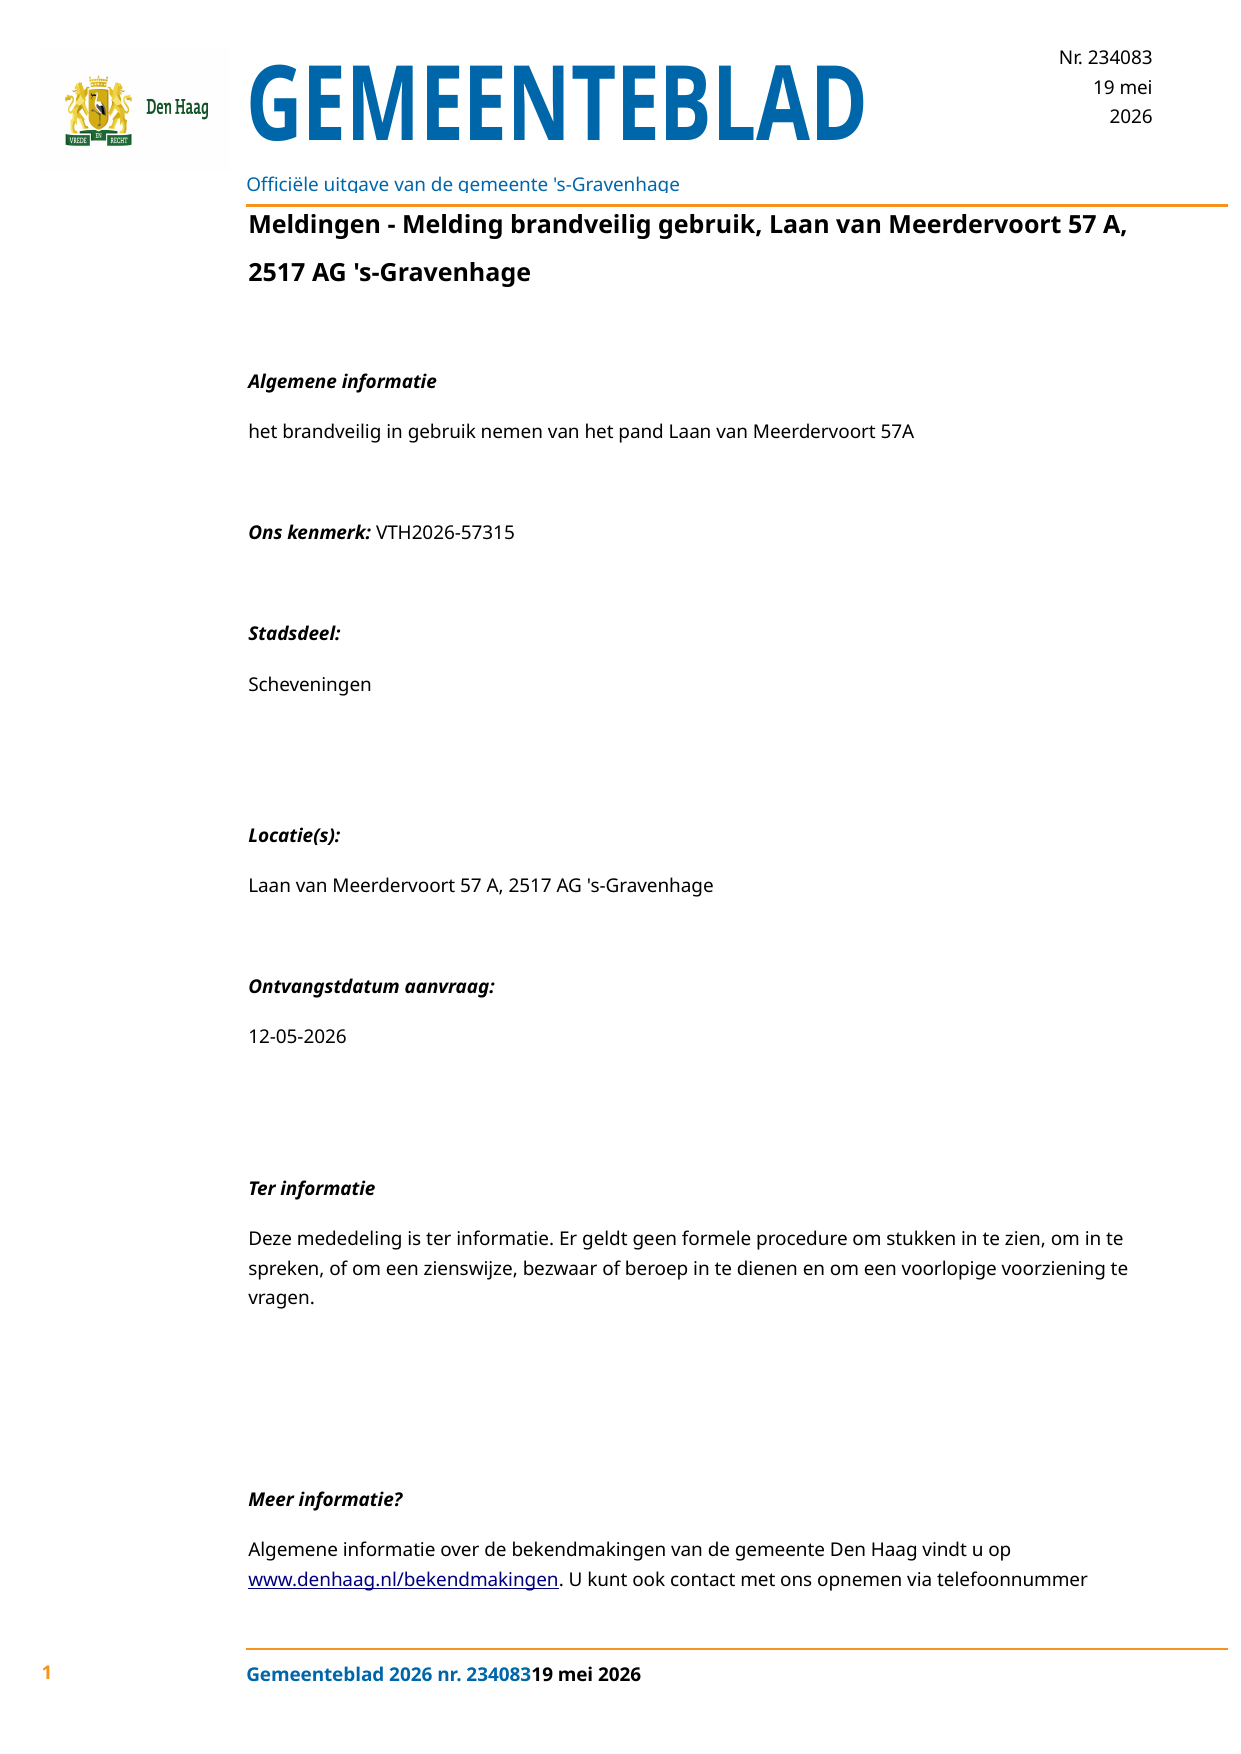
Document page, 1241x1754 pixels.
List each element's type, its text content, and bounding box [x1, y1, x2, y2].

text Locatie(s): [248, 822, 1152, 848]
text Ons kenmerk: VTH2026-57315 [248, 519, 1152, 545]
text Deze mededeling is ter informatie. Er geldt geen formele procedure om stukken in te zien, om in te spreken, of om een zienswijze, bezwaar of beroep in te dienen en om een voorlopige voorziening te vragen. [248, 1225, 1152, 1310]
text Meldingen - Melding brandveilig gebruik, Laan van Meerdervoort 57 A, 2517 AG 's-Gravenhage [248, 207, 1152, 288]
text Algemene informatie [248, 368, 1152, 394]
text het brandveilig in gebruik nemen van het pand Laan van Meerdervoort 57A [248, 419, 1152, 444]
text Ter informatie [248, 1175, 1152, 1201]
text Laan van Meerdervoort 57 A, 2517 AG 's-Gravenhage [248, 872, 1152, 898]
text Ontvangstdatum aanvraag: [248, 973, 1152, 999]
text Meer informatie? [248, 1486, 1152, 1512]
picture [41, 47, 231, 172]
text Scheveningen [248, 671, 1152, 697]
text Stadsdeel: [248, 620, 1152, 646]
text 12-05-2026 [248, 1024, 1152, 1049]
text Algemene informatie over de bekendmakingen van de gemeente Den Haag vindt u op www.denhaag.nl/bekendmakingen. U kunt ook contact met ons opnemen via telefoonnummer [248, 1537, 1152, 1592]
